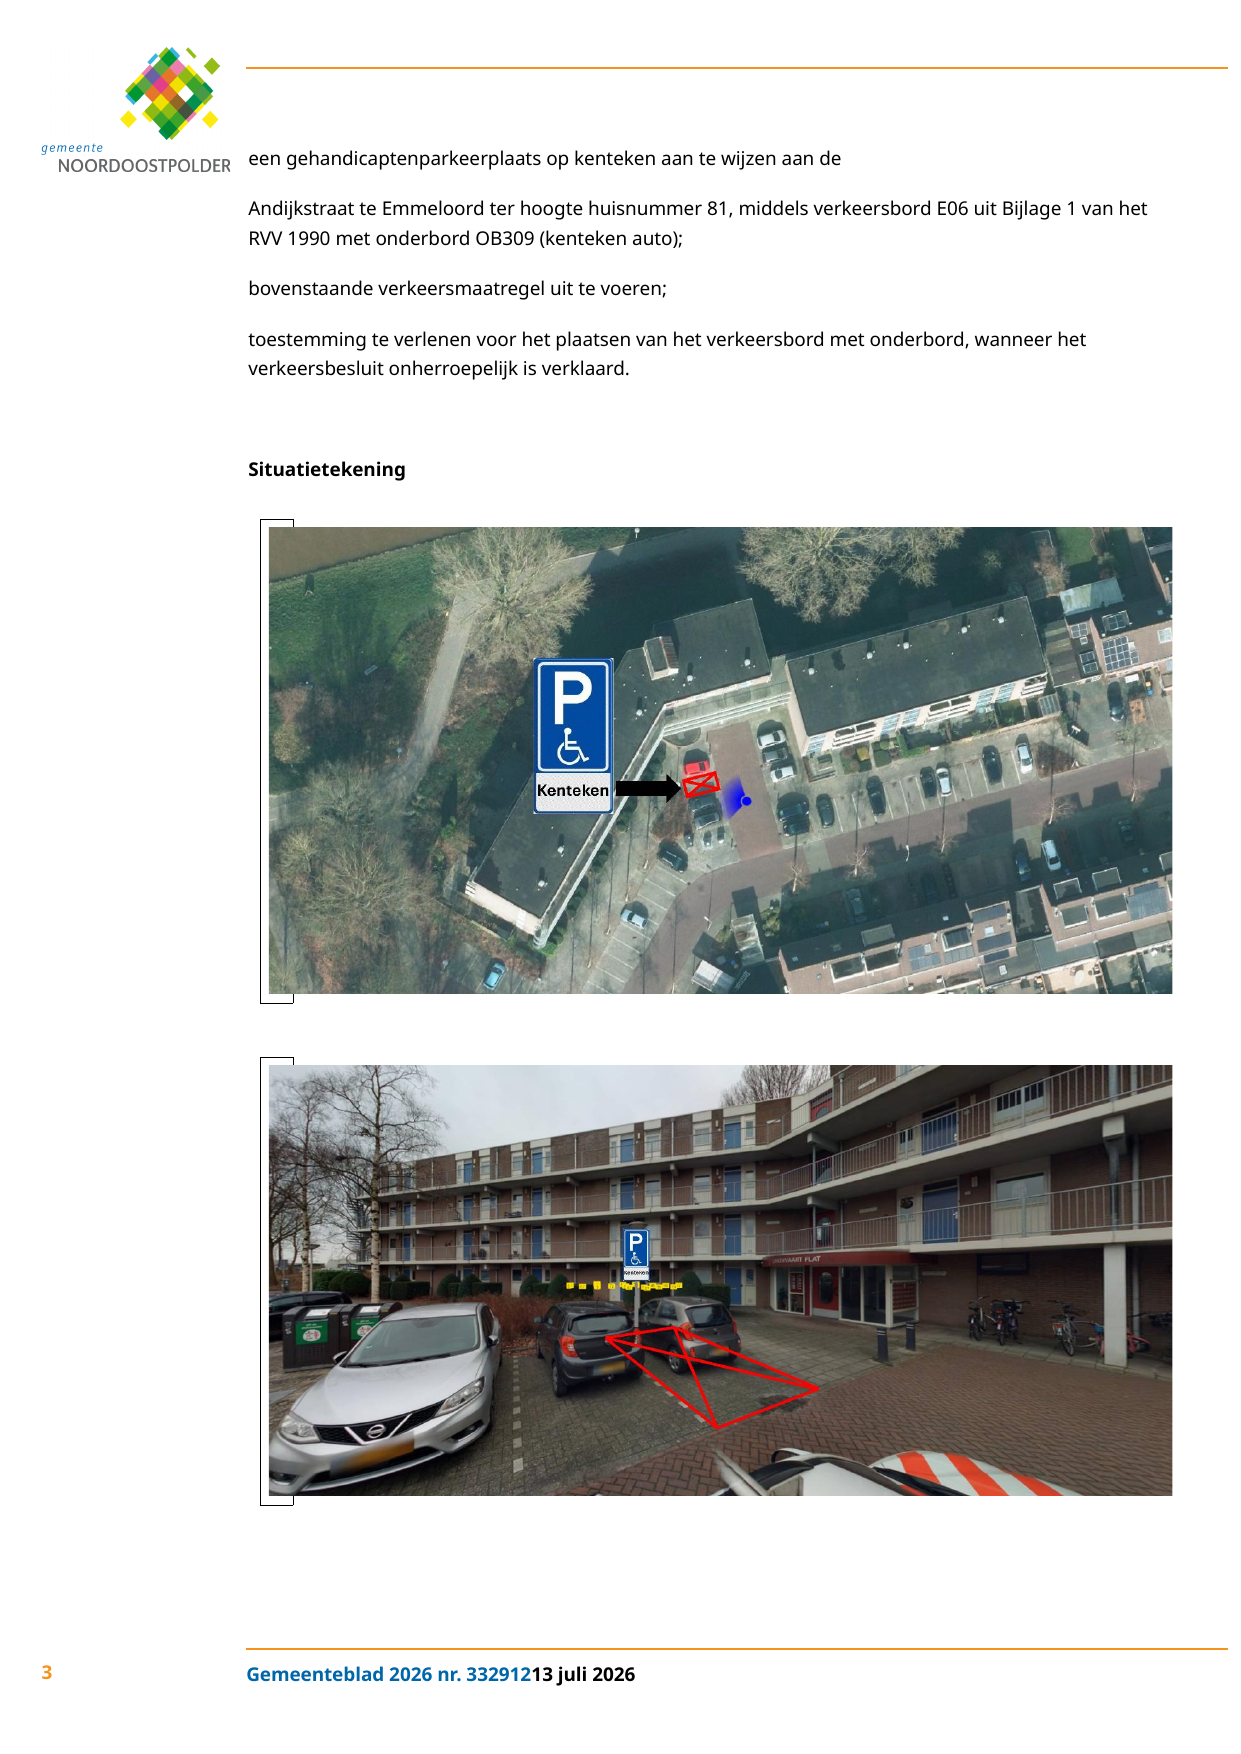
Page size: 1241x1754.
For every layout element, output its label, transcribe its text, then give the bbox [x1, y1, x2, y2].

picture [41, 47, 231, 172]
text Andijkstraat te Emmeloord ter hoogte huisnummer 81, middels verkeersbord E06 uit Bijlage 1 van het RVV 1990 met onderbord OB309 (kenteken auto); [248, 196, 1152, 251]
text Situatietekening [248, 456, 1152, 482]
text bovenstaande verkeersmaatregel uit te voeren; [248, 276, 1152, 301]
text toestemming te verlenen voor het plaatsen van het verkeersbord met onderbord, wanneer het verkeersbesluit onherroepelijk is verklaard. [248, 326, 1152, 381]
text een gehandicaptenparkeerplaats op kenteken aan te wijzen aan de [248, 145, 1152, 171]
picture [268, 527, 1173, 994]
picture [268, 1065, 1173, 1496]
